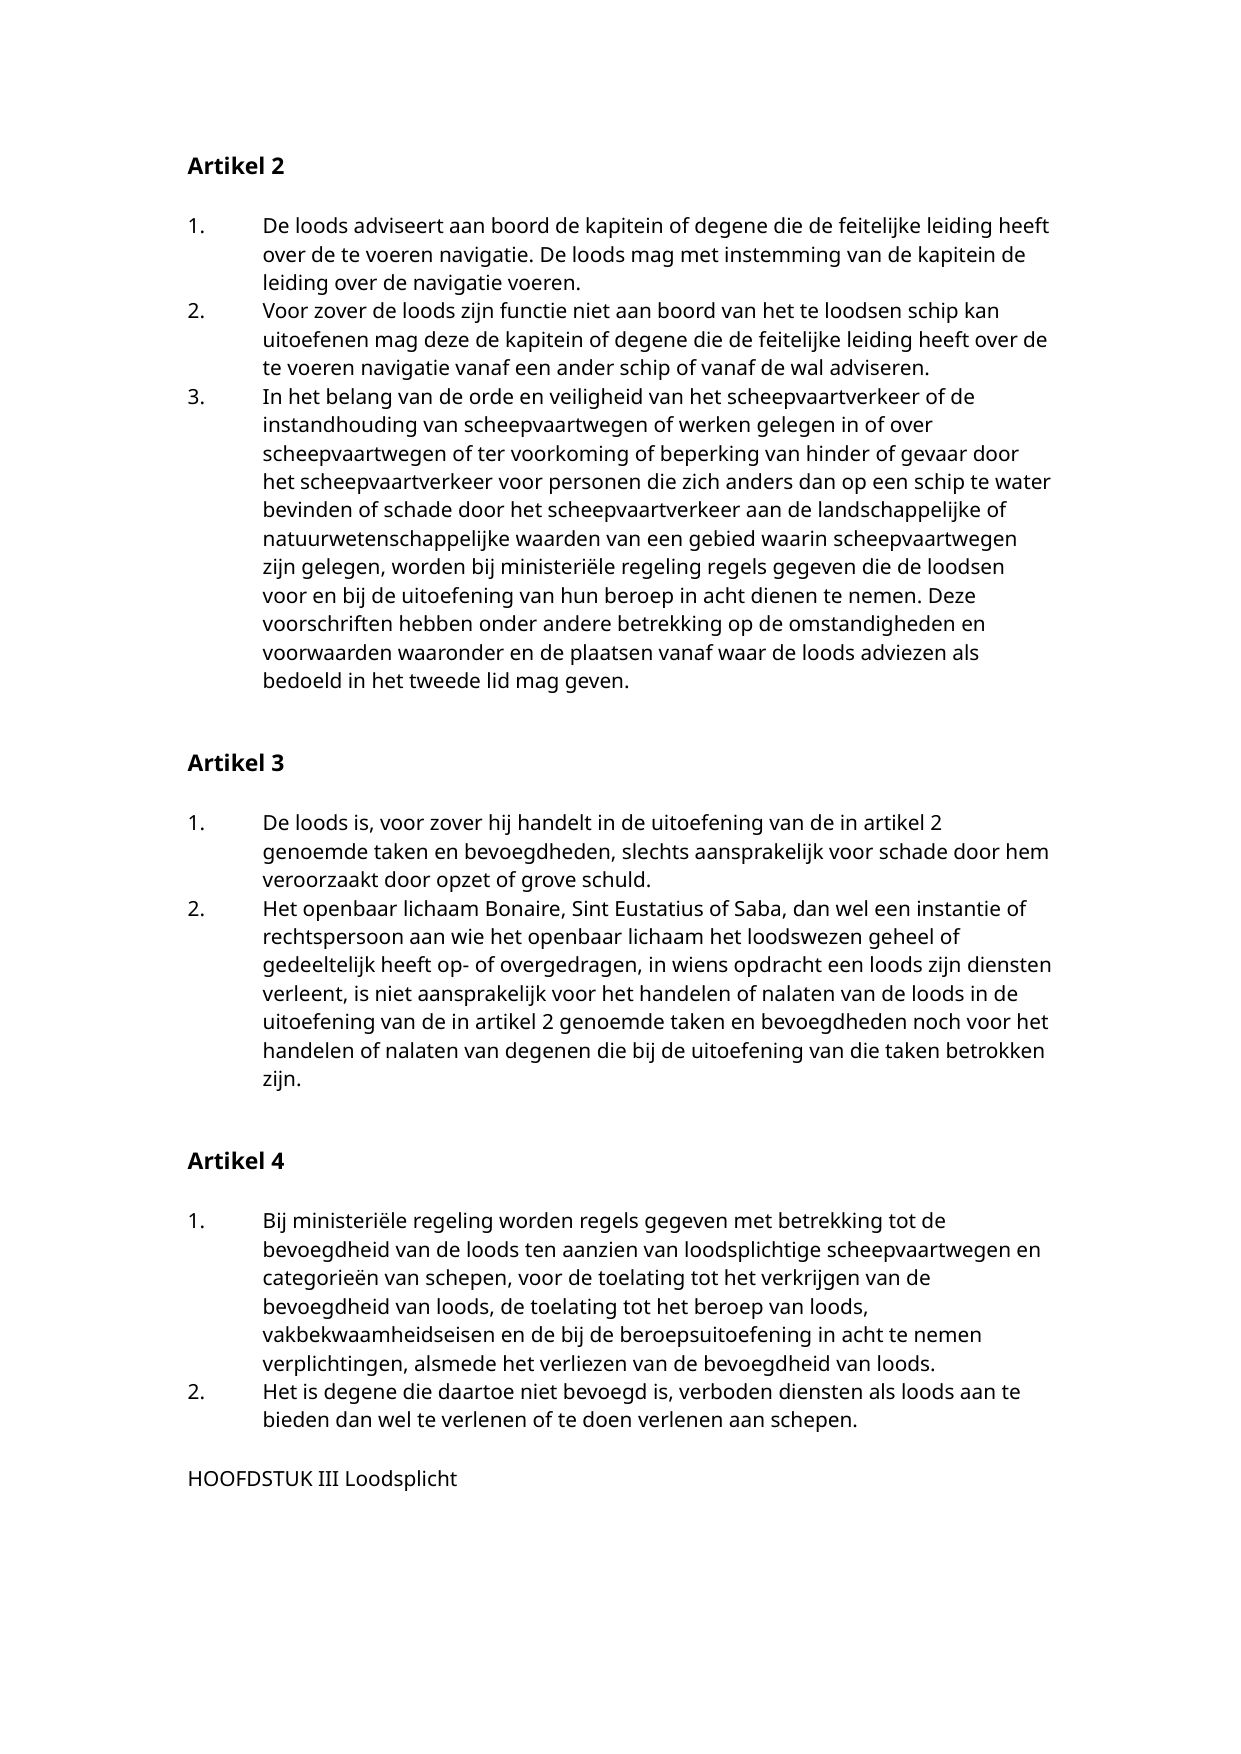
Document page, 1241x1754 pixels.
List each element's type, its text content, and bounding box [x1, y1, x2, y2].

list In het belang van de orde en veiligheid van het scheepvaartverkeer of de instandhouding van scheepvaartwegen of werken gelegen in of over scheepvaartwegen of ter voorkoming of beperking van hinder of gevaar door het scheepvaartverkeer voor personen die zich anders dan op een schip te water bevinden of schade door het scheepvaartverkeer aan de landschappelijke of natuurwetenschappelijke waarden van een gebied waarin scheepvaartwegen zijn gelegen, worden bij ministeriële regeling regels gegeven die de loodsen voor en bij de uitoefening van hun beroep in acht dienen te nemen. Deze voorschriften hebben onder andere betrekking op de omstandigheden en voorwaarden waaronder en de plaatsen vanaf waar de loods adviezen als bedoeld in het tweede lid mag geven. [187, 382, 1053, 695]
subtitle Artikel 4 [187, 1145, 1053, 1177]
list Bij ministeriële regeling worden regels gegeven met betrekking tot de bevoegdheid van de loods ten aanzien van loodsplichtige scheepvaartwegen en categorieën van schepen, voor de toelating tot het verkrijgen van de bevoegdheid van loods, de toelating tot het beroep van loods, vakbekwaamheidseisen en de bij de beroepsuitoefening in acht te nemen verplichtingen, alsmede het verliezen van de bevoegdheid van loods. [187, 1207, 1053, 1377]
list De loods is, voor zover hij handelt in de uitoefening van de in artikel 2 genoemde taken en bevoegdheden, slechts aansprakelijk voor schade door hem veroorzaakt door opzet of grove schuld. [187, 808, 1053, 894]
list Het is degene die daartoe niet bevoegd is, verboden diensten als loods aan te bieden dan wel te verlenen of te doen verlenen aan schepen. [187, 1377, 1053, 1434]
subtitle HOOFDSTUK III Loodsplicht [187, 1464, 1053, 1492]
subtitle Artikel 3 [187, 747, 1053, 778]
list Het openbaar lichaam Bonaire, Sint Eustatius of Saba, dan wel een instantie of rechtspersoon aan wie het openbaar lichaam het loodswezen geheel of gedeeltelijk heeft op- of overgedragen, in wiens opdracht een loods zijn diensten verleent, is niet aansprakelijk voor het handelen of nalaten van de loods in de uitoefening van de in artikel 2 genoemde taken en bevoegdheden noch voor het handelen of nalaten van degenen die bij de uitoefening van die taken betrokken zijn. [187, 894, 1053, 1093]
list Voor zover de loods zijn functie niet aan boord van het te loodsen schip kan uitoefenen mag deze de kapitein of degene die de feitelijke leiding heeft over de te voeren navigatie vanaf een ander schip of vanaf de wal adviseren. [187, 297, 1053, 382]
list De loods adviseert aan boord de kapitein of degene die de feitelijke leiding heeft over de te voeren navigatie. De loods mag met instemming van de kapitein de leiding over de navigatie voeren. [187, 211, 1053, 297]
subtitle Artikel 2 [187, 150, 1053, 181]
